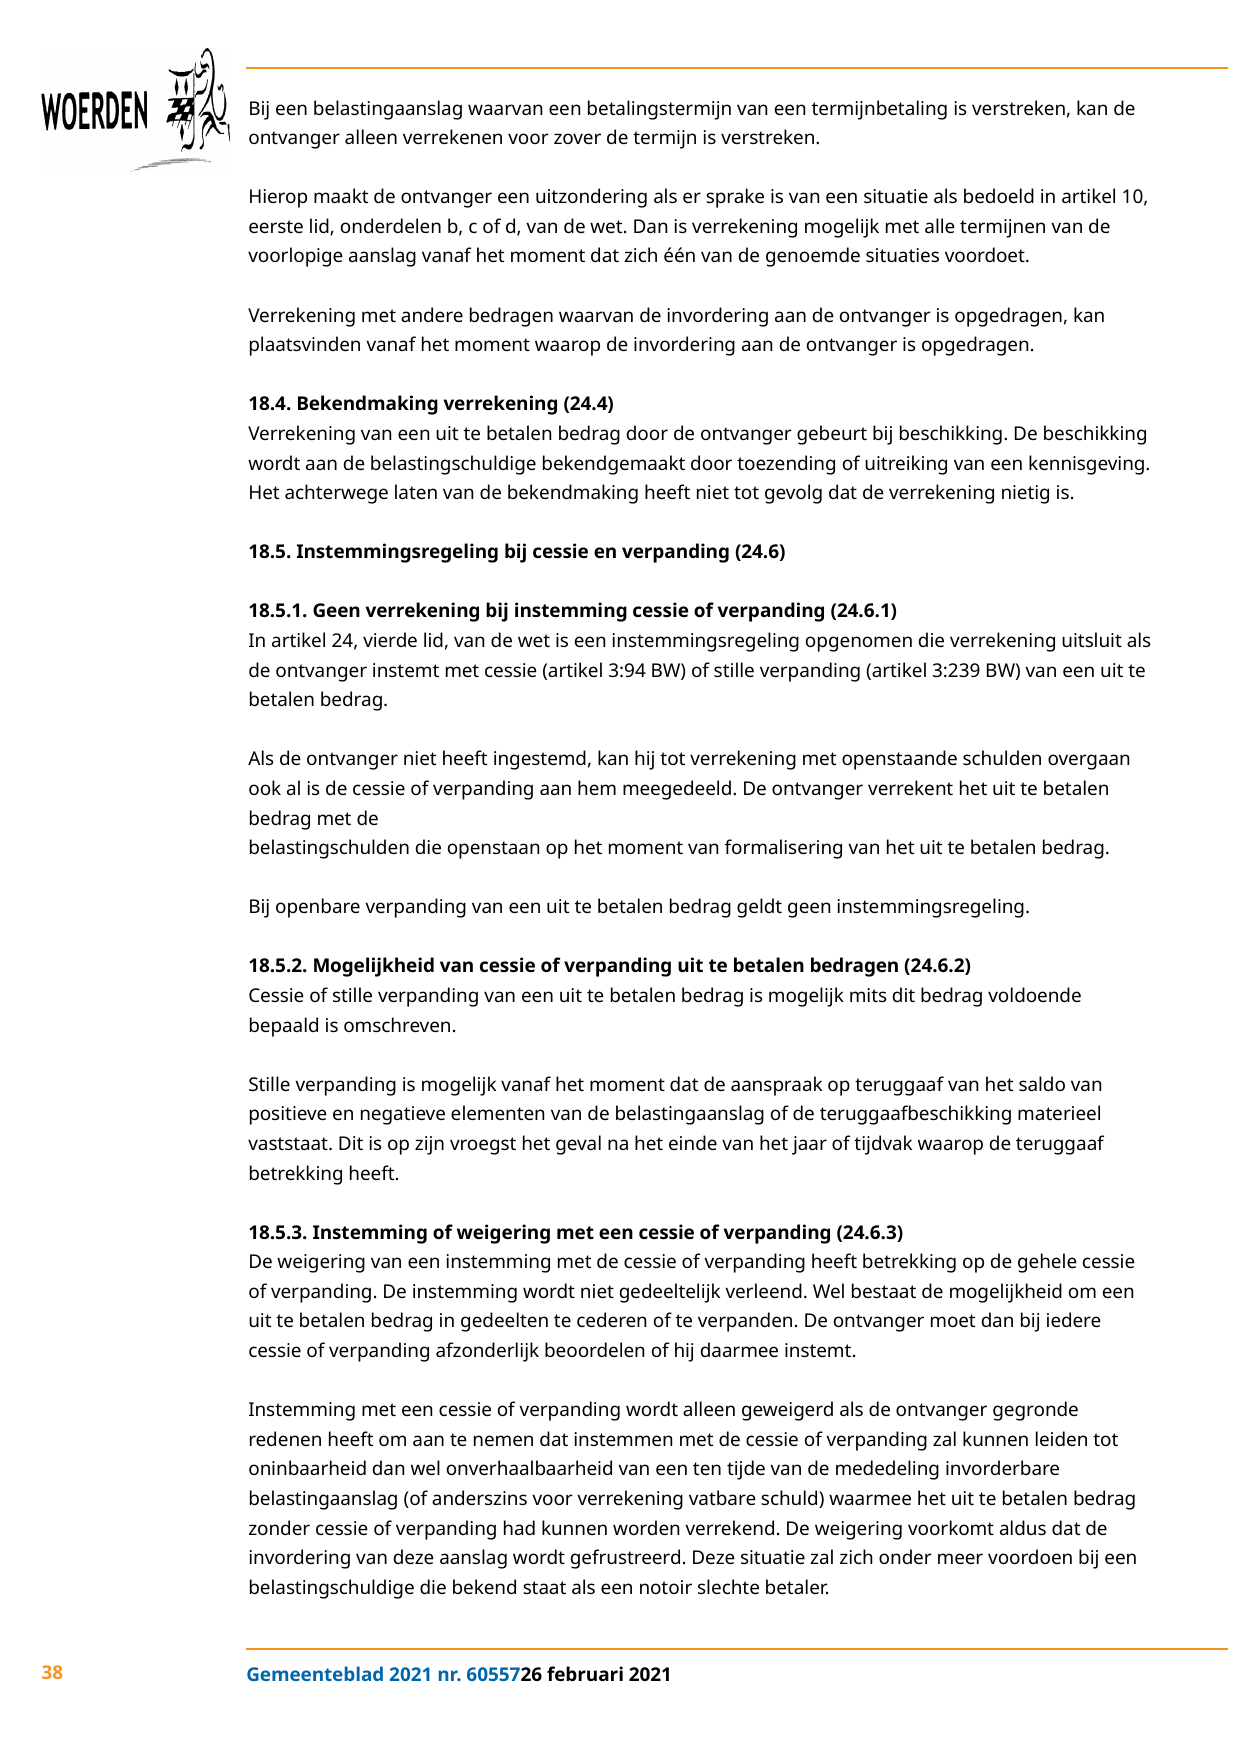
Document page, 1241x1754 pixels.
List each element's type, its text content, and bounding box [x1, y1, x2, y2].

text Bij openbare verpanding van een uit te betalen bedrag geldt geen instemmingsregeling. [248, 893, 1152, 919]
text De weigering van een instemming met de cessie of verpanding heeft betrekking op de gehele cessie of verpanding. De instemming wordt niet gedeeltelijk verleend. Wel bestaat de mogelijkheid om een uit te betalen bedrag in gedeelten te cederen of te verpanden. De ontvanger moet dan bij iedere cessie of verpanding afzonderlijk beoordelen of hij daarmee instemt. [248, 1248, 1152, 1363]
text 18.5.1. Geen verrekening bij instemming cessie of verpanding (24.6.1) [248, 598, 1152, 623]
text Verrekening van een uit te betalen bedrag door de ontvanger gebeurt bij beschikking. De beschikking wordt aan de belastingschuldige bekendgemaakt door toezending of uitreiking van een kennisgeving. [248, 420, 1152, 476]
text Hierop maakt de ontvanger een uitzondering als er sprake is van een situatie als bedoeld in artikel 10, eerste lid, onderdelen b, c of d, van de wet. Dan is verrekening mogelijk met alle termijnen van de voorlopige aanslag vanaf het moment dat zich één van de genoemde situaties voordoet. [248, 183, 1152, 268]
text 18.4. Bekendmaking verrekening (24.4) [248, 391, 1152, 416]
picture [41, 47, 231, 172]
text belastingschulden die openstaan op het moment van formalisering van het uit te betalen bedrag. [248, 834, 1152, 860]
text Verrekening met andere bedragen waarvan de invordering aan de ontvanger is opgedragen, kan plaatsvinden vanaf het moment waarop de invordering aan de ontvanger is opgedragen. [248, 302, 1152, 357]
text Stille verpanding is mogelijk vanaf het moment dat de aanspraak op teruggaaf van het saldo van positieve en negatieve elementen van de belastingaanslag of de teruggaafbeschikking materieel vaststaat. Dit is op zijn vroegst het geval na het einde van het jaar of tijdvak waarop de teruggaaf betrekking heeft. [248, 1071, 1152, 1186]
text 18.5.2. Mogelijkheid van cessie of verpanding uit te betalen bedragen (24.6.2) [248, 953, 1152, 978]
text 18.5. Instemmingsregeling bij cessie en verpanding (24.6) [248, 538, 1152, 564]
text Als de ontvanger niet heeft ingestemd, kan hij tot verrekening met openstaande schulden overgaan ook al is de cessie of verpanding aan hem meegedeeld. De ontvanger verrekent het uit te betalen bedrag met de [248, 746, 1152, 831]
text Cessie of stille verpanding van een uit te betalen bedrag is mogelijk mits dit bedrag voldoende bepaald is omschreven. [248, 982, 1152, 1038]
text Bij een belastingaanslag waarvan een betalingstermijn van een termijnbetaling is verstreken, kan de ontvanger alleen verrekenen voor zover de termijn is verstreken. [248, 95, 1152, 150]
text Instemming met een cessie of verpanding wordt alleen geweigerd als de ontvanger gegronde redenen heeft om aan te nemen dat instemmen met de cessie of verpanding zal kunnen leiden tot oninbaarheid dan wel onverhaalbaarheid van een ten tijde van de mededeling invorderbare belastingaanslag (of anderszins voor verrekening vatbare schuld) waarmee het uit te betalen bedrag zonder cessie of verpanding had kunnen worden verrekend. De weigering voorkomt aldus dat de invordering van deze aanslag wordt gefrustreerd. Deze situatie zal zich onder meer voordoen bij een belastingschuldige die bekend staat als een notoir slechte betaler. [248, 1396, 1152, 1600]
text Het achterwege laten van de bekendmaking heeft niet tot gevolg dat de verrekening nietig is. [248, 479, 1152, 505]
text 18.5.3. Instemming of weigering met een cessie of verpanding (24.6.3) [248, 1219, 1152, 1245]
text In artikel 24, vierde lid, van de wet is een instemmingsregeling opgenomen die verrekening uitsluit als de ontvanger instemt met cessie (artikel 3:94 BW) of stille verpanding (artikel 3:239 BW) van een uit te betalen bedrag. [248, 627, 1152, 712]
